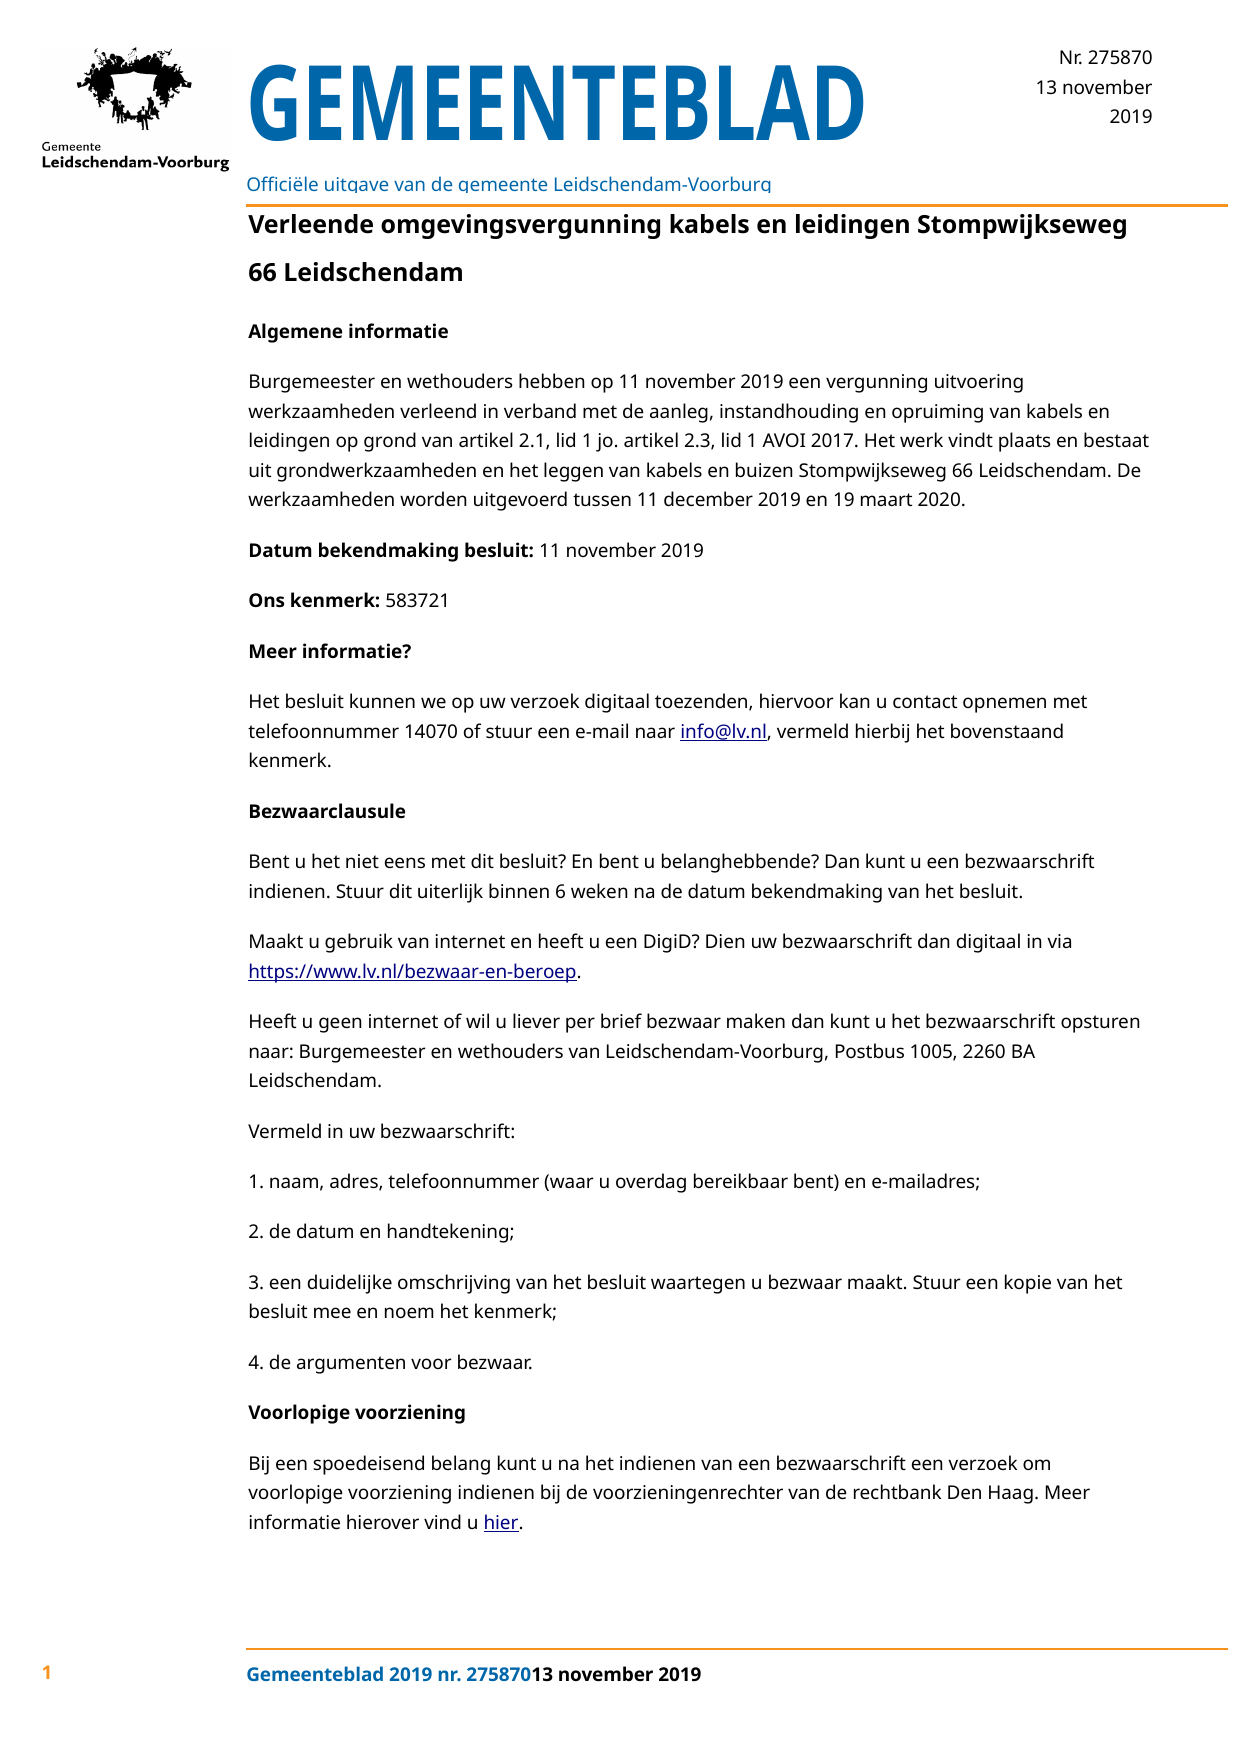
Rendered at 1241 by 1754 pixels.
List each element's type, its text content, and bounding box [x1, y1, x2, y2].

text Maakt u gebruik van internet en heeft u een DigiD? Dien uw bezwaarschrift dan digitaal in via https://www.lv.nl/bezwaar-en-beroep. [248, 928, 1152, 984]
text Bezwaarclausule [248, 798, 1152, 824]
text Algemene informatie [248, 318, 1152, 344]
text Ons kenmerk: 583721 [248, 587, 1152, 613]
text Verleende omgevingsvergunning kabels en leidingen Stompwijkseweg 66 Leidschendam [248, 207, 1152, 288]
picture [41, 47, 231, 172]
text 3. een duidelijke omschrijving van het besluit waartegen u bezwaar maakt. Stuur een kopie van het besluit mee en noem het kenmerk; [248, 1269, 1152, 1324]
text 2. de datum en handtekening; [248, 1219, 1152, 1244]
text Het besluit kunnen we op uw verzoek digitaal toezenden, hiervoor kan u contact opnemen met telefoonnummer 14070 of stuur een e-mail naar info@lv.nl, vermeld hierbij het bovenstaand kenmerk. [248, 688, 1152, 773]
text Burgemeester en wethouders hebben op 11 november 2019 een vergunning uitvoering werkzaamheden verleend in verband met de aanleg, instandhouding en opruiming van kabels en leidingen op grond van artikel 2.1, lid 1 jo. artikel 2.3, lid 1 AVOI 2017. Het werk vindt plaats en bestaat uit grondwerkzaamheden en het leggen van kabels en buizen Stompwijkseweg 66 Leidschendam. De werkzaamheden worden uitgevoerd tussen 11 december 2019 en 19 maart 2020. [248, 368, 1152, 512]
text Datum bekendmaking besluit: 11 november 2019 [248, 537, 1152, 563]
text Meer informatie? [248, 638, 1152, 664]
text Vermeld in uw bezwaarschrift: [248, 1118, 1152, 1144]
text Bij een spoedeisend belang kunt u na het indienen van een bezwaarschrift een verzoek om voorlopige voorziening indienen bij de voorzieningenrechter van de rechtbank Den Haag. Meer informatie hierover vind u hier. [248, 1450, 1152, 1535]
text Heeft u geen internet of wil u liever per brief bezwaar maken dan kunt u het bezwaarschrift opsturen naar: Burgemeester en wethouders van Leidschendam-Voorburg, Postbus 1005, 2260 BA Leidschendam. [248, 1008, 1152, 1093]
text Voorlopige voorziening [248, 1399, 1152, 1425]
text 4. de argumenten voor bezwaar. [248, 1349, 1152, 1375]
text Bent u het niet eens met dit besluit? En bent u belanghebbende? Dan kunt u een bezwaarschrift indienen. Stuur dit uiterlijk binnen 6 weken na de datum bekendmaking van het besluit. [248, 848, 1152, 904]
text 1. naam, adres, telefoonnummer (waar u overdag bereikbaar bent) en e-mailadres; [248, 1168, 1152, 1194]
